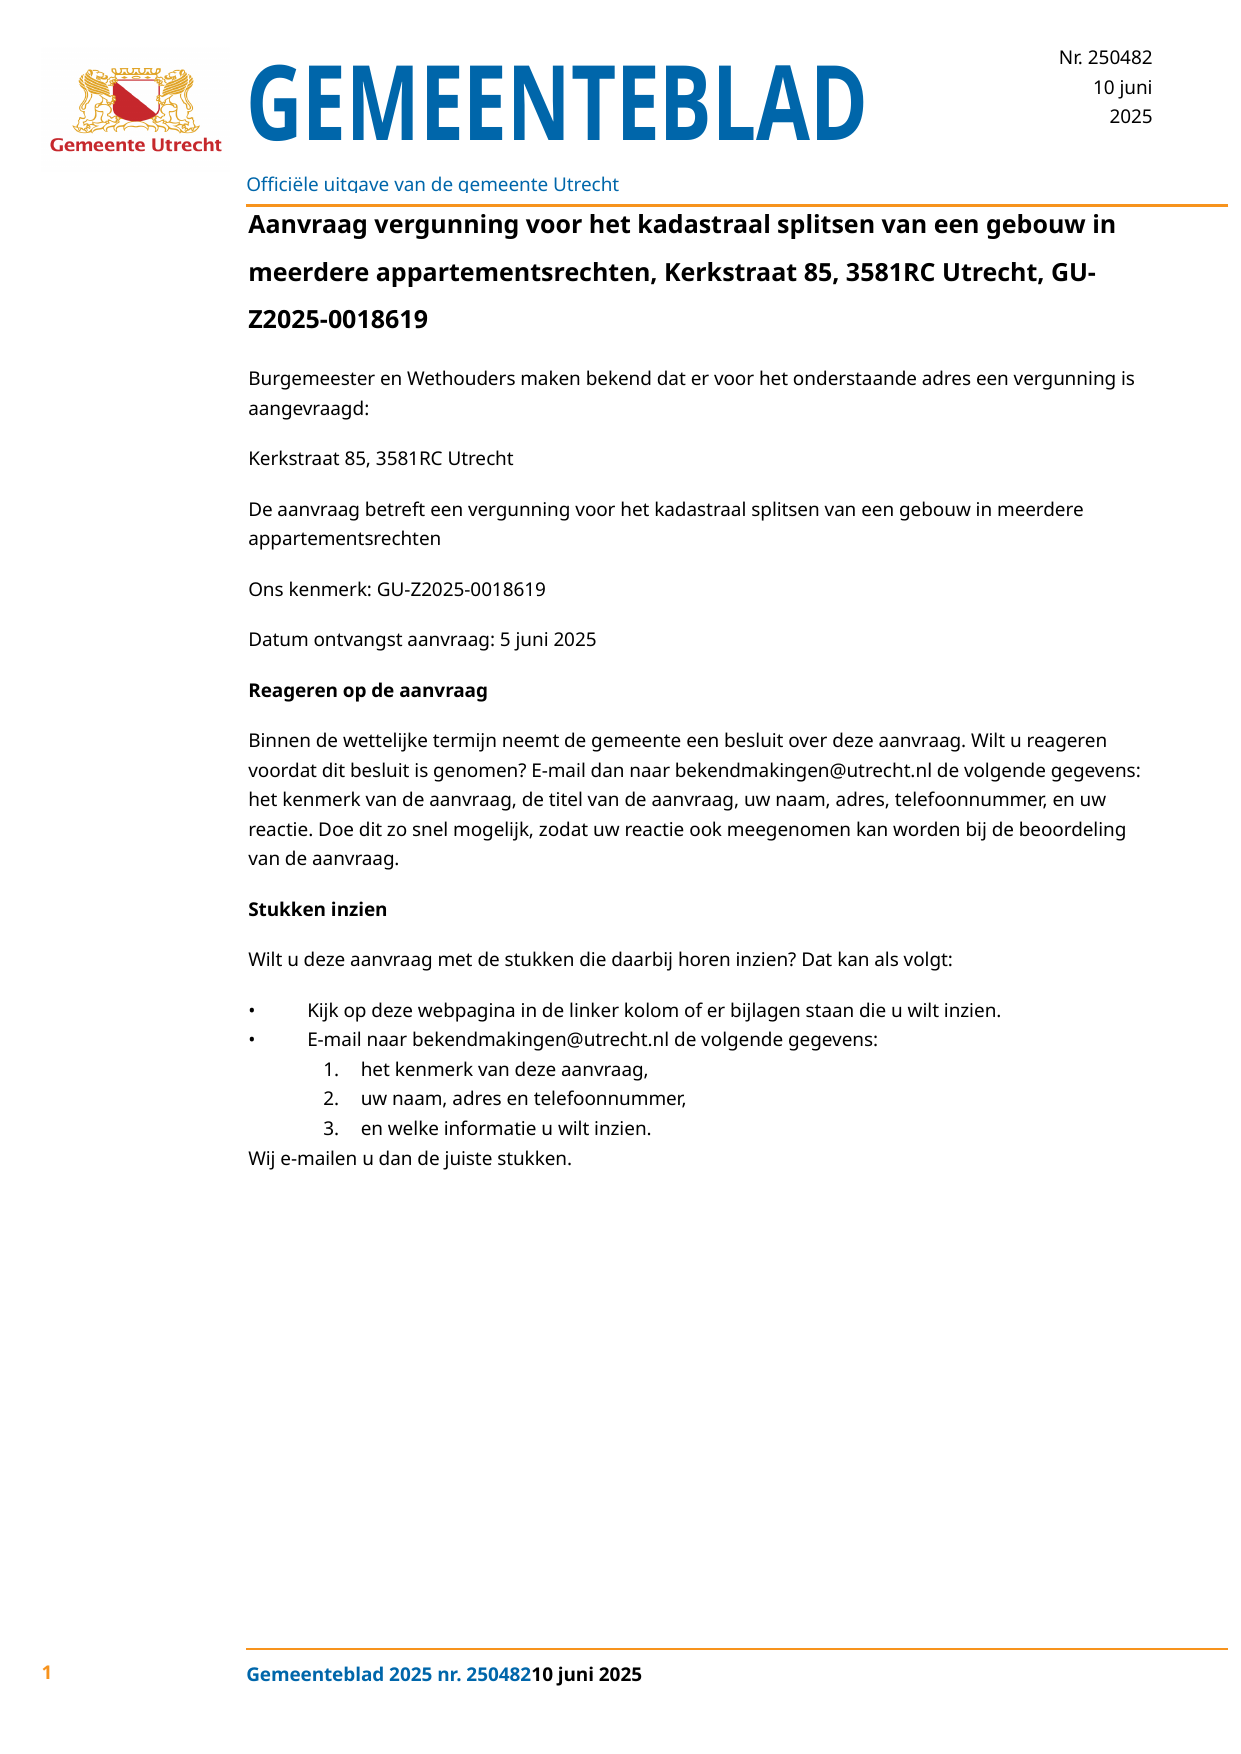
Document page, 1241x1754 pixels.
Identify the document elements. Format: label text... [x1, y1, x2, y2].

list uw naam, adres en telefoonnummer, [323, 1086, 1152, 1111]
list en welke informatie u wilt inzien. [323, 1115, 1152, 1141]
list Kijk op deze webpagina in de linker kolom of er bijlagen staan die u wilt inzien. [248, 997, 1152, 1022]
text Stukken inzien [248, 896, 1152, 922]
picture [41, 47, 231, 172]
text De aanvraag betreft een vergunning voor het kadastraal splitsen van een gebouw in meerdere appartementsrechten [248, 496, 1152, 551]
text Wij e-mailen u dan de juiste stukken. [248, 1145, 1152, 1170]
text Binnen de wettelijke termijn neemt de gemeente een besluit over deze aanvraag. Wilt u reageren voordat dit besluit is genomen? E-mail dan naar bekendmakingen@utrecht.nl de volgende gegevens: het kenmerk van de aanvraag, de titel van de aanvraag, uw naam, adres, telefoonnummer, en uw reactie. Doe dit zo snel mogelijk, zodat uw reactie ook meegenomen kan worden bij de beoordeling van de aanvraag. [248, 727, 1152, 871]
text Wilt u deze aanvraag met de stukken die daarbij horen inzien? Dat kan als volgt: [248, 946, 1152, 972]
text Burgemeester en Wethouders maken bekend dat er voor het onderstaande adres een vergunning is aangevraagd: [248, 366, 1152, 421]
text Aanvraag vergunning voor het kadastraal splitsen van een gebouw in meerdere appartementsrechten, Kerkstraat 85, 3581RC Utrecht, GU-Z2025-0018619 [248, 207, 1152, 336]
text Reageren op de aanvraag [248, 677, 1152, 702]
text Datum ontvangst aanvraag: 5 juni 2025 [248, 626, 1152, 652]
text Kerkstraat 85, 3581RC Utrecht [248, 446, 1152, 471]
list E-mail naar bekendmakingen@utrecht.nl de volgende gegevens: [248, 1026, 1152, 1052]
list het kenmerk van deze aanvraag, [323, 1056, 1152, 1082]
text Ons kenmerk: GU-Z2025-0018619 [248, 576, 1152, 602]
